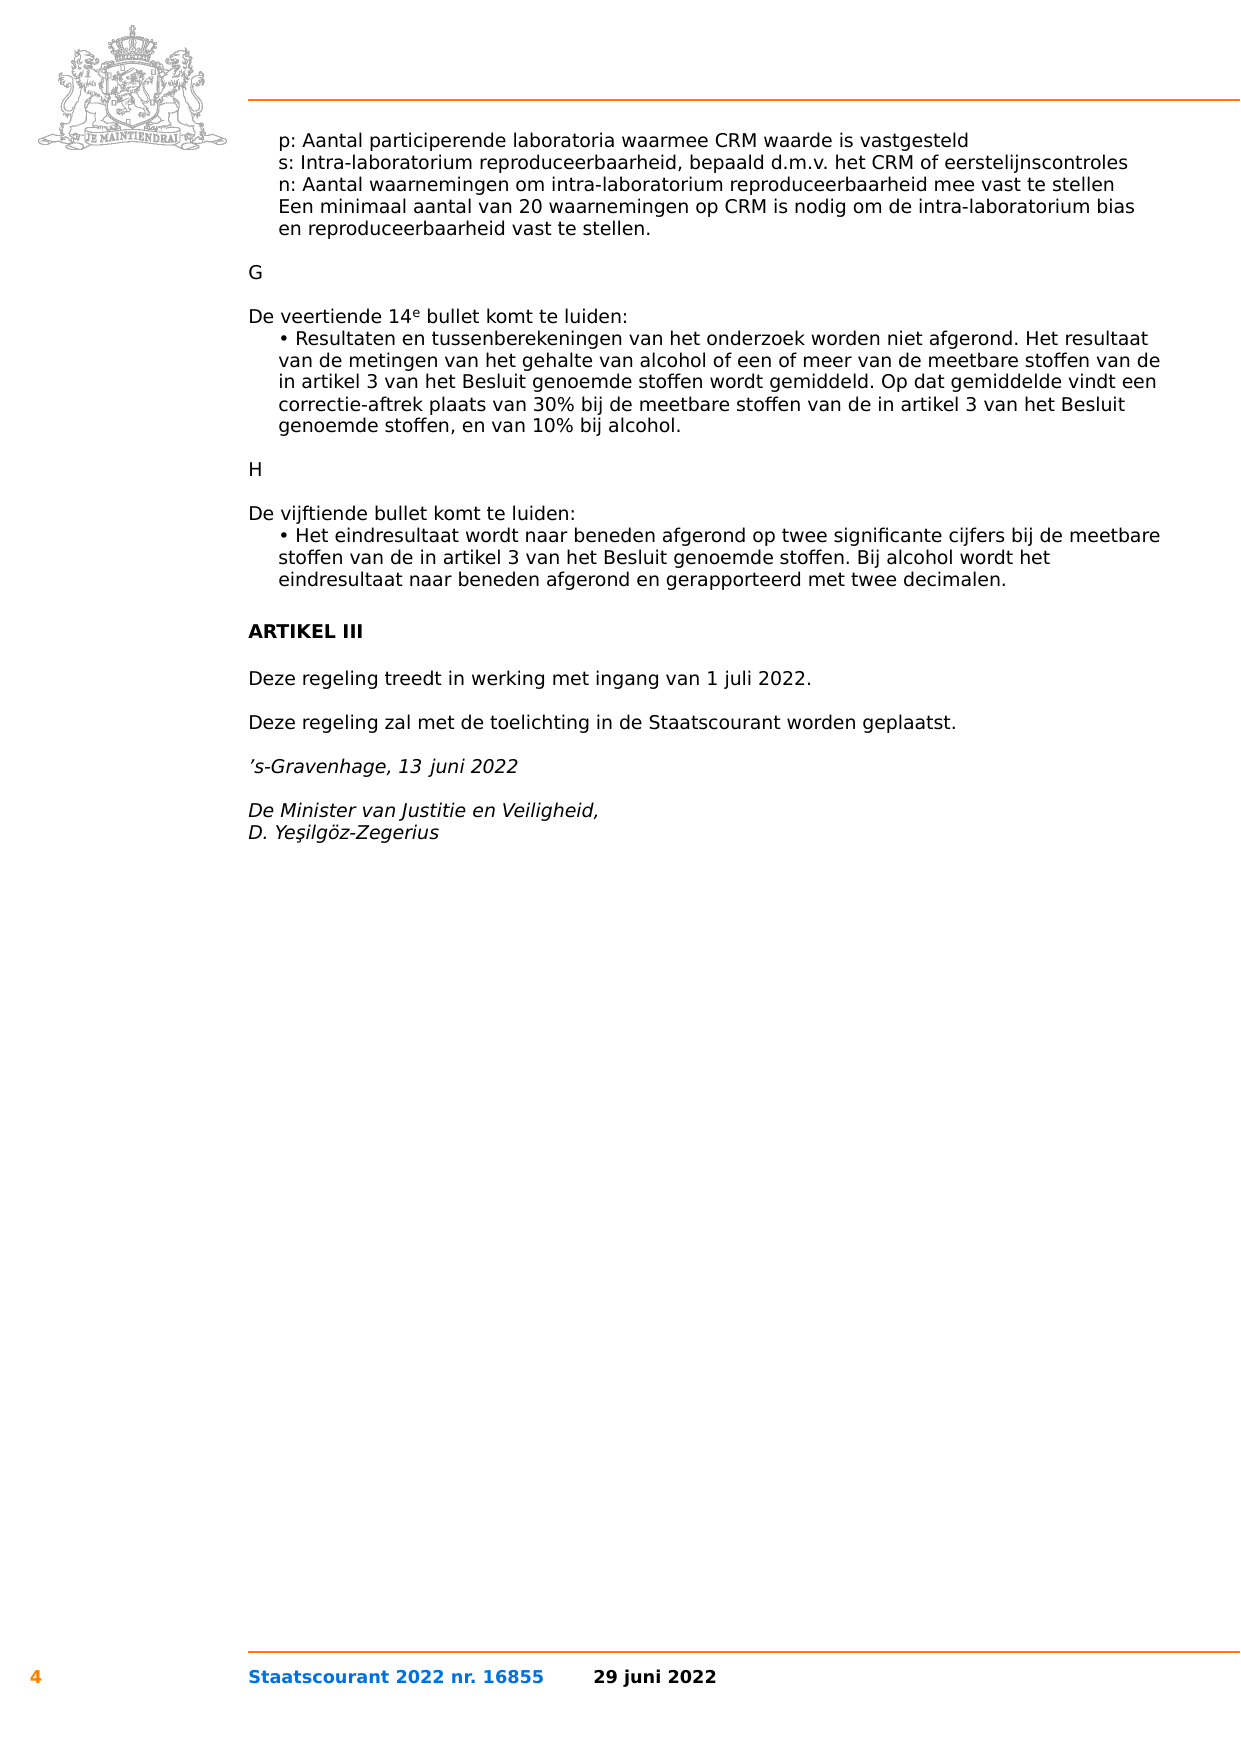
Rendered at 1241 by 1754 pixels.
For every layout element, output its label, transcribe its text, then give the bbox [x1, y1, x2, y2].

text • Resultaten en tussenberekeningen van het onderzoek worden niet afgerond. Het resultaat van de metingen van het gehalte van alcohol of een of meer van de meetbare stoffen van de in artikel 3 van het Besluit genoemde stoffen wordt gemiddeld. Op dat gemiddelde vindt een correctie-aftrek plaats van 30% bij de meetbare stoffen van de in artikel 3 van het Besluit genoemde stoffen, en van 10% bij alcohol. [278, 327, 1163, 437]
text p: Aantal participerende laboratoria waarmee CRM waarde is vastgesteld [278, 130, 1163, 152]
text De vijftiende bullet komt te luiden: [248, 503, 1163, 525]
picture [38, 25, 227, 150]
text H [248, 459, 1163, 481]
text n: Aantal waarnemingen om intra-laboratorium reproduceerbaarheid mee vast te stellen [278, 174, 1163, 196]
text Een minimaal aantal van 20 waarnemingen op CRM is nodig om de intra-laboratorium bias en reproduceerbaarheid vast te stellen. [278, 196, 1163, 240]
text De veertiende 14e bullet komt te luiden: [248, 306, 1163, 327]
text Deze regeling zal met de toelichting in de Staatscourant worden geplaatst. [248, 712, 1163, 734]
text • Het eindresultaat wordt naar beneden afgerond op twee significante cijfers bij de meetbare stoffen van de in artikel 3 van het Besluit genoemde stoffen. Bij alcohol wordt het eindresultaat naar beneden afgerond en gerapporteerd met twee decimalen. [278, 525, 1163, 591]
text G [248, 262, 1163, 284]
text Deze regeling treedt in werking met ingang van 1 juli 2022. [248, 668, 1163, 690]
subtitle ARTIKEL III [248, 621, 1163, 643]
text De Minister van Justitie en Veiligheid, D. Yeşilgöz-Zegerius [248, 799, 1163, 843]
text ’s-Gravenhage, 13 juni 2022 [248, 756, 1163, 778]
text s: Intra-laboratorium reproduceerbaarheid, bepaald d.m.v. het CRM of eerstelijnscontroles [278, 152, 1163, 174]
